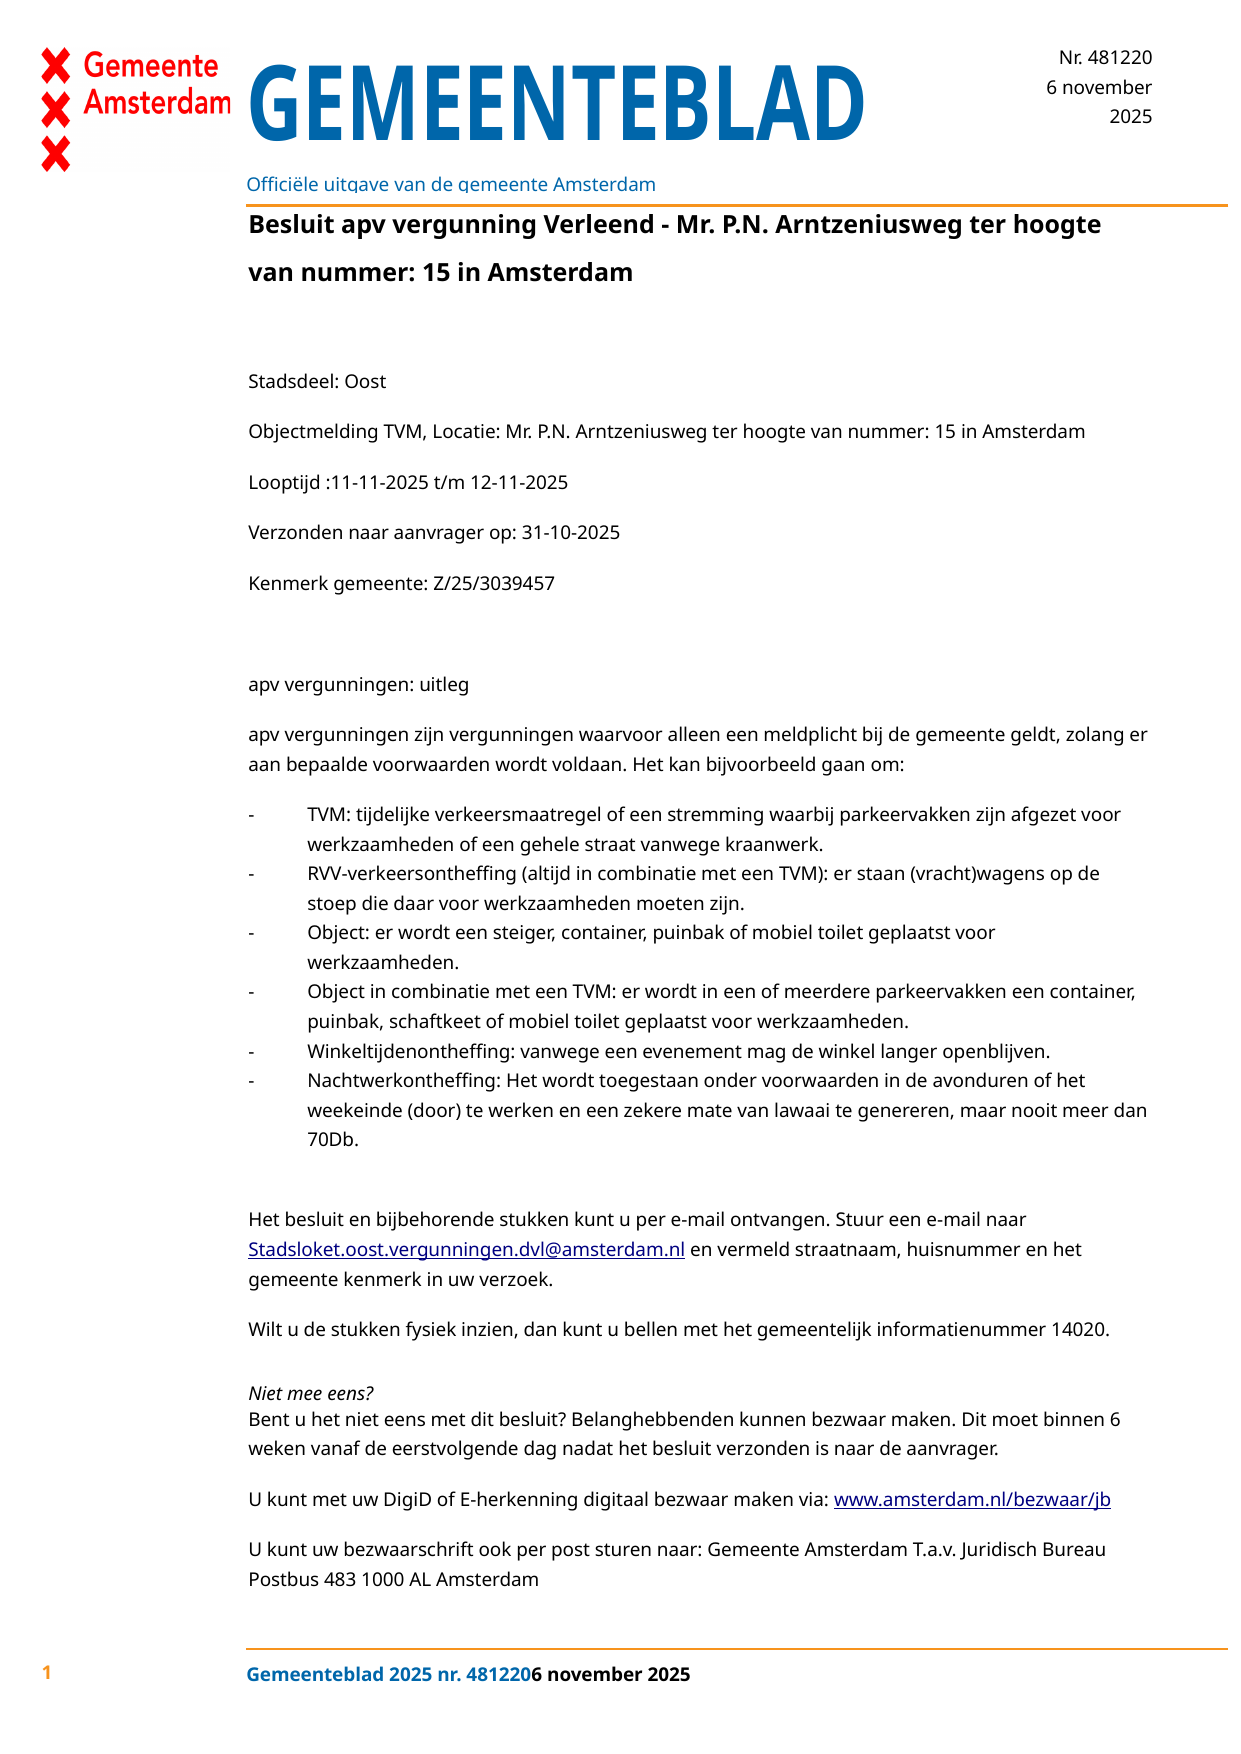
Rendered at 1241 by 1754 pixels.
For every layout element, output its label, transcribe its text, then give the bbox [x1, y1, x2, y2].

picture [41, 47, 231, 172]
list Nachtwerkontheffing: Het wordt toegestaan onder voorwaarden in de avonduren of het weekeinde (door) te werken en een zekere mate van lawaai te genereren, maar nooit meer dan 70Db. [248, 1067, 1152, 1152]
text apv vergunningen: uitleg [248, 671, 1152, 697]
text Objectmelding TVM, Locatie: Mr. P.N. Arntzeniusweg ter hoogte van nummer: 15 in Amsterdam [248, 419, 1152, 444]
text Niet mee eens? [248, 1380, 1152, 1406]
text Stadsdeel: Oost [248, 368, 1152, 394]
list Object: er wordt een steiger, container, puinbak of mobiel toilet geplaatst voor werkzaamheden. [248, 919, 1152, 975]
list TVM: tijdelijke verkeersmaatregel of een stremming waarbij parkeervakken zijn afgezet voor werkzaamheden of een gehele straat vanwege kraanwerk. [248, 801, 1152, 857]
text apv vergunningen zijn vergunningen waarvoor alleen een meldplicht bij de gemeente geldt, zolang er aan bepaalde voorwaarden wordt voldaan. Het kan bijvoorbeeld gaan om: [248, 721, 1152, 777]
text Verzonden naar aanvrager op: 31-10-2025 [248, 519, 1152, 545]
text Looptijd :11-11-2025 t/m 12-11-2025 [248, 469, 1152, 495]
list RVV-verkeersontheffing (altijd in combinatie met een TVM): er staan (vracht)wagens op de stoep die daar voor werkzaamheden moeten zijn. [248, 860, 1152, 916]
text Besluit apv vergunning Verleend - Mr. P.N. Arntzeniusweg ter hoogte van nummer: 15 in Amsterdam [248, 207, 1152, 288]
text Wilt u de stukken fysiek inzien, dan kunt u bellen met het gemeentelijk informatienummer 14020. [248, 1316, 1152, 1342]
text U kunt met uw DigiD of E-herkenning digitaal bezwaar maken via: www.amsterdam.nl/bezwaar/jb [248, 1486, 1152, 1512]
text Het besluit en bijbehorende stukken kunt u per e-mail ontvangen. Stuur een e-mail naar Stadsloket.oost.vergunningen.dvl@amsterdam.nl en vermeld straatnaam, huisnummer en het gemeente kenmerk in uw verzoek. [248, 1207, 1152, 1292]
list Object in combinatie met een TVM: er wordt in een of meerdere parkeervakken een container, puinbak, schaftkeet of mobiel toilet geplaatst voor werkzaamheden. [248, 979, 1152, 1034]
text U kunt uw bezwaarschrift ook per post sturen naar: Gemeente Amsterdam T.a.v. Juridisch Bureau Postbus 483 1000 AL Amsterdam [248, 1536, 1152, 1592]
text Kenmerk gemeente: Z/25/3039457 [248, 570, 1152, 596]
list Winkeltijdenontheffing: vanwege een evenement mag de winkel langer openblijven. [248, 1038, 1152, 1064]
text Bent u het niet eens met dit besluit? Belanghebbenden kunnen bezwaar maken. Dit moet binnen 6 weken vanaf de eerstvolgende dag nadat het besluit verzonden is naar de aanvrager. [248, 1406, 1152, 1461]
